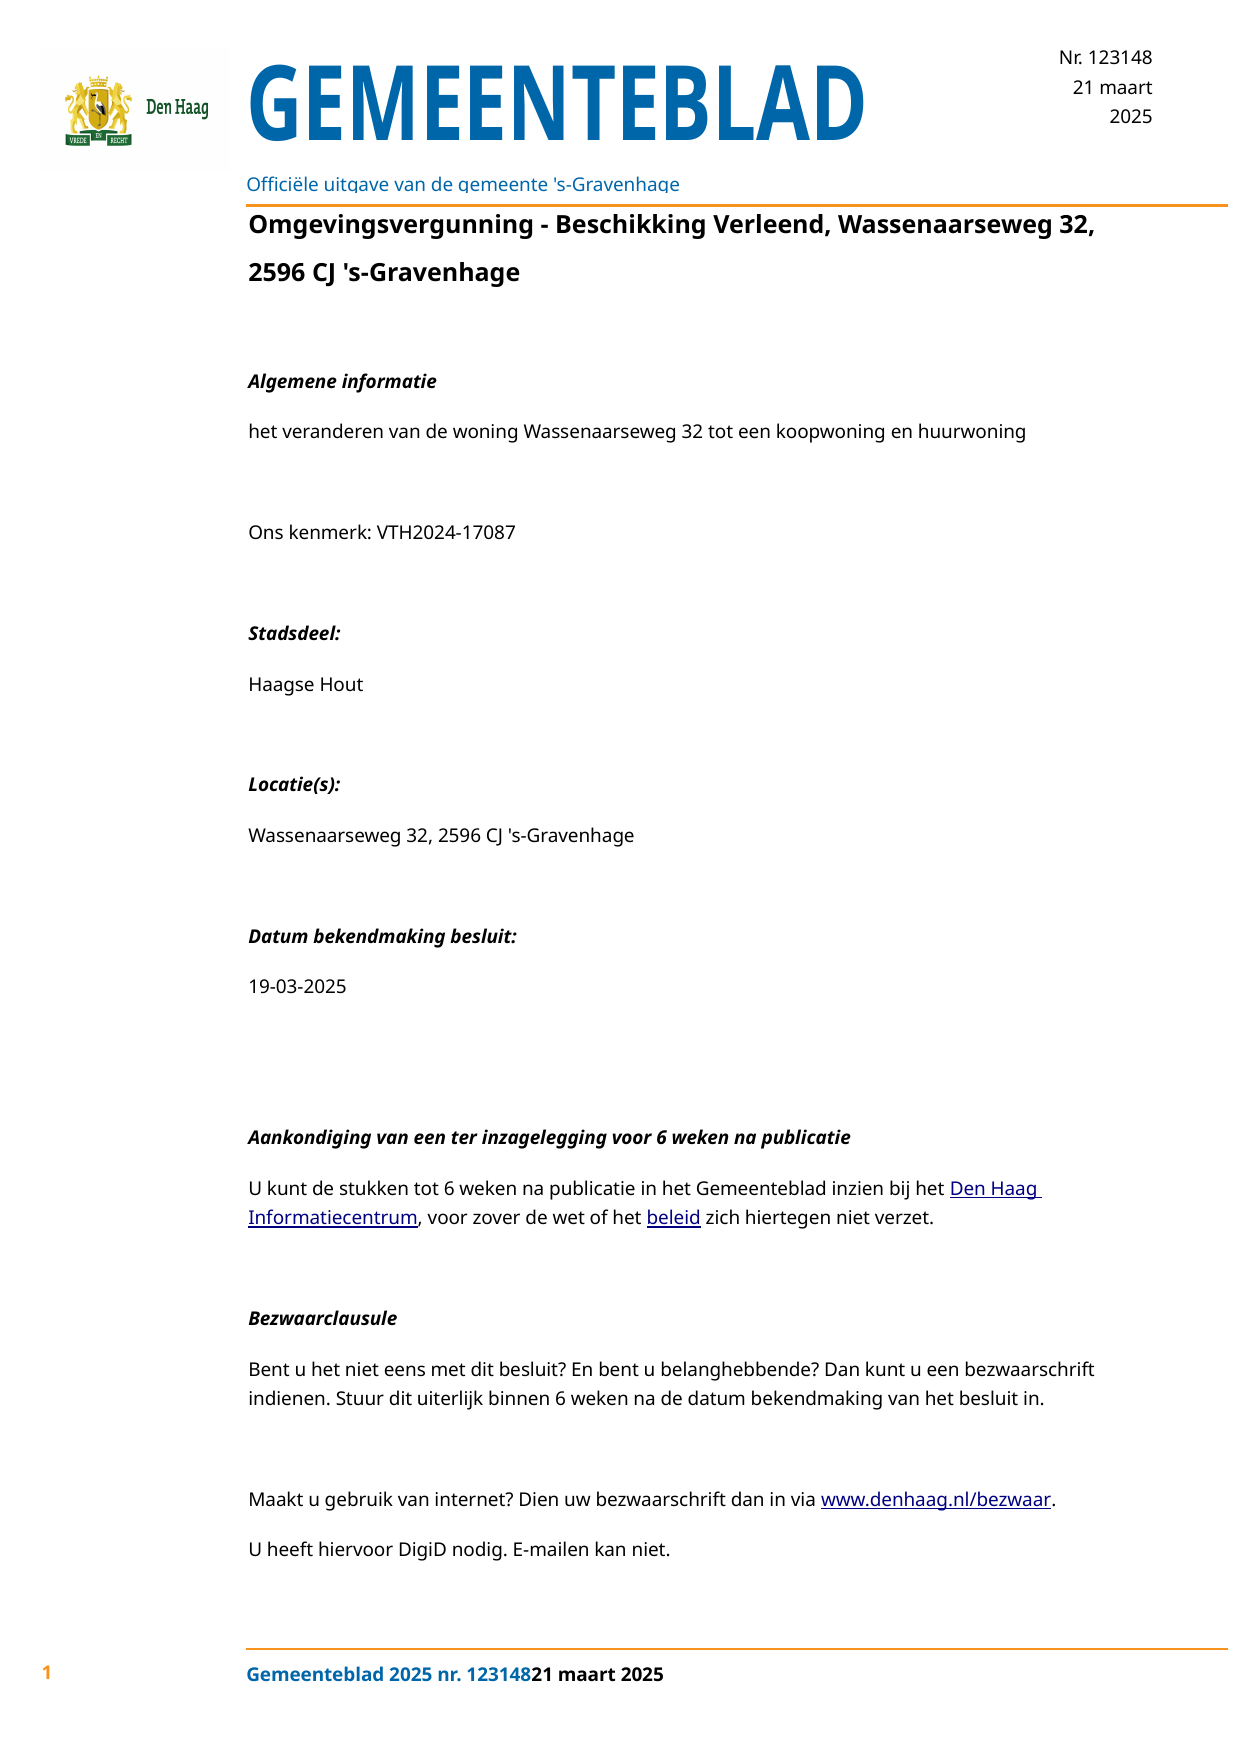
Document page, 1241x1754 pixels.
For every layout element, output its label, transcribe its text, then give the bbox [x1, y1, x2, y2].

text U heeft hiervoor DigiD nodig. E-mailen kan niet. [248, 1537, 1152, 1562]
text Algemene informatie [248, 368, 1152, 394]
text Bezwaarclausule [248, 1305, 1152, 1331]
text Datum bekendmaking besluit: [248, 923, 1152, 949]
text het veranderen van de woning Wassenaarseweg 32 tot een koopwoning en huurwoning [248, 419, 1152, 444]
text Maakt u gebruik van internet? Dien uw bezwaarschrift dan in via www.denhaag.nl/bezwaar. [248, 1486, 1152, 1512]
text Bent u het niet eens met dit besluit? En bent u belanghebbende? Dan kunt u een bezwaarschrift indienen. Stuur dit uiterlijk binnen 6 weken na de datum bekendmaking van het besluit in. [248, 1356, 1152, 1411]
text Omgevingsvergunning - Beschikking Verleend, Wassenaarseweg 32, 2596 CJ 's-Gravenhage [248, 207, 1152, 288]
text Haagse Hout [248, 671, 1152, 697]
text Ons kenmerk: VTH2024-17087 [248, 519, 1152, 545]
text U kunt de stukken tot 6 weken na publicatie in het Gemeenteblad inzien bij het Den Haag Informatiecentrum, voor zover de wet of het beleid zich hiertegen niet verzet. [248, 1175, 1152, 1230]
text Locatie(s): [248, 772, 1152, 797]
text Stadsdeel: [248, 620, 1152, 646]
text Aankondiging van een ter inzagelegging voor 6 weken na publicatie [248, 1124, 1152, 1150]
picture [41, 47, 231, 172]
text 19-03-2025 [248, 973, 1152, 999]
text Wassenaarseweg 32, 2596 CJ 's-Gravenhage [248, 822, 1152, 848]
